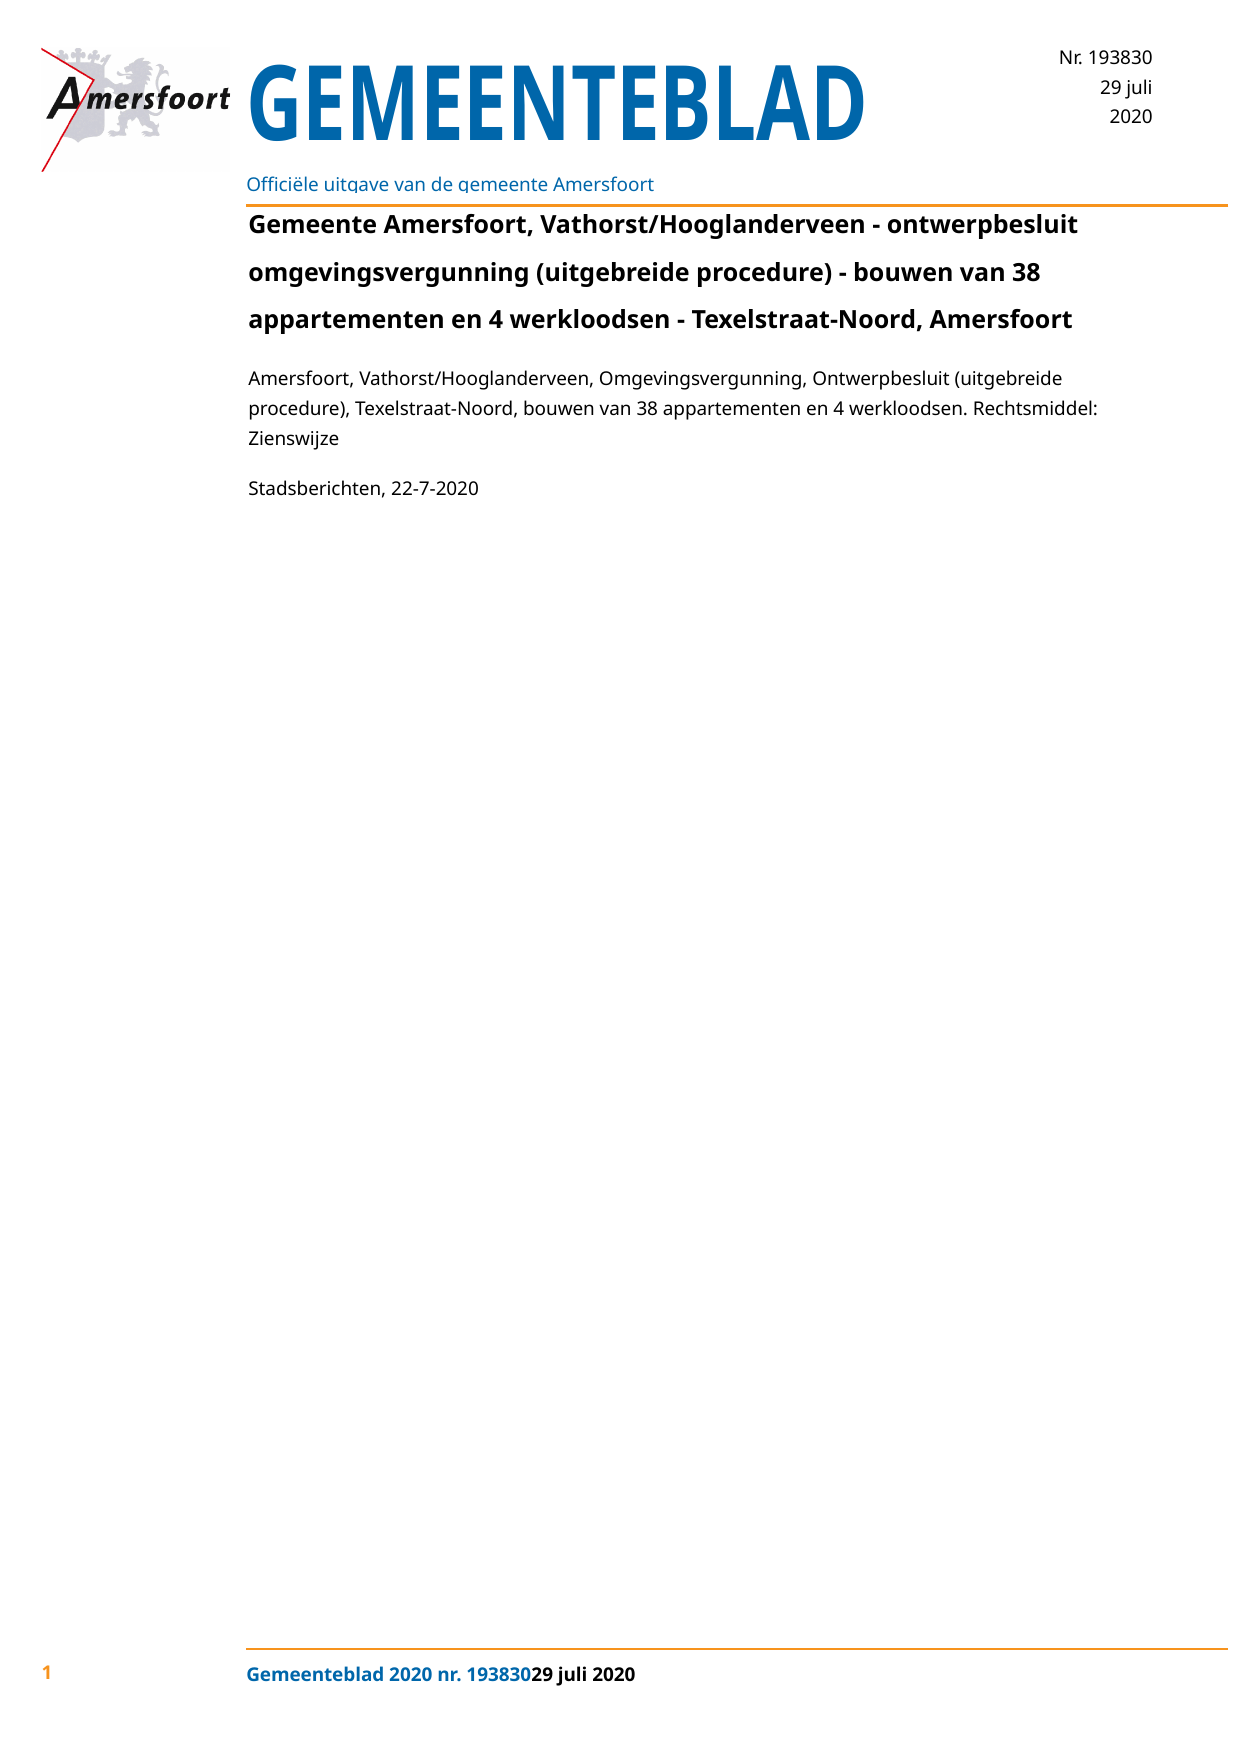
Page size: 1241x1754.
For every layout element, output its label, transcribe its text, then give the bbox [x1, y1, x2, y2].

text Gemeente Amersfoort, Vathorst/Hooglanderveen - ontwerpbesluit omgevingsvergunning (uitgebreide procedure) - bouwen van 38 appartementen en 4 werkloodsen - Texelstraat-Noord, Amersfoort [248, 207, 1152, 336]
picture [41, 47, 231, 172]
text Amersfoort, Vathorst/Hooglanderveen, Omgevingsvergunning, Ontwerpbesluit (uitgebreide procedure), Texelstraat-Noord, bouwen van 38 appartementen en 4 werkloodsen. Rechtsmiddel: Zienswijze [248, 366, 1152, 450]
text Stadsberichten, 22-7-2020 [248, 475, 1152, 501]
